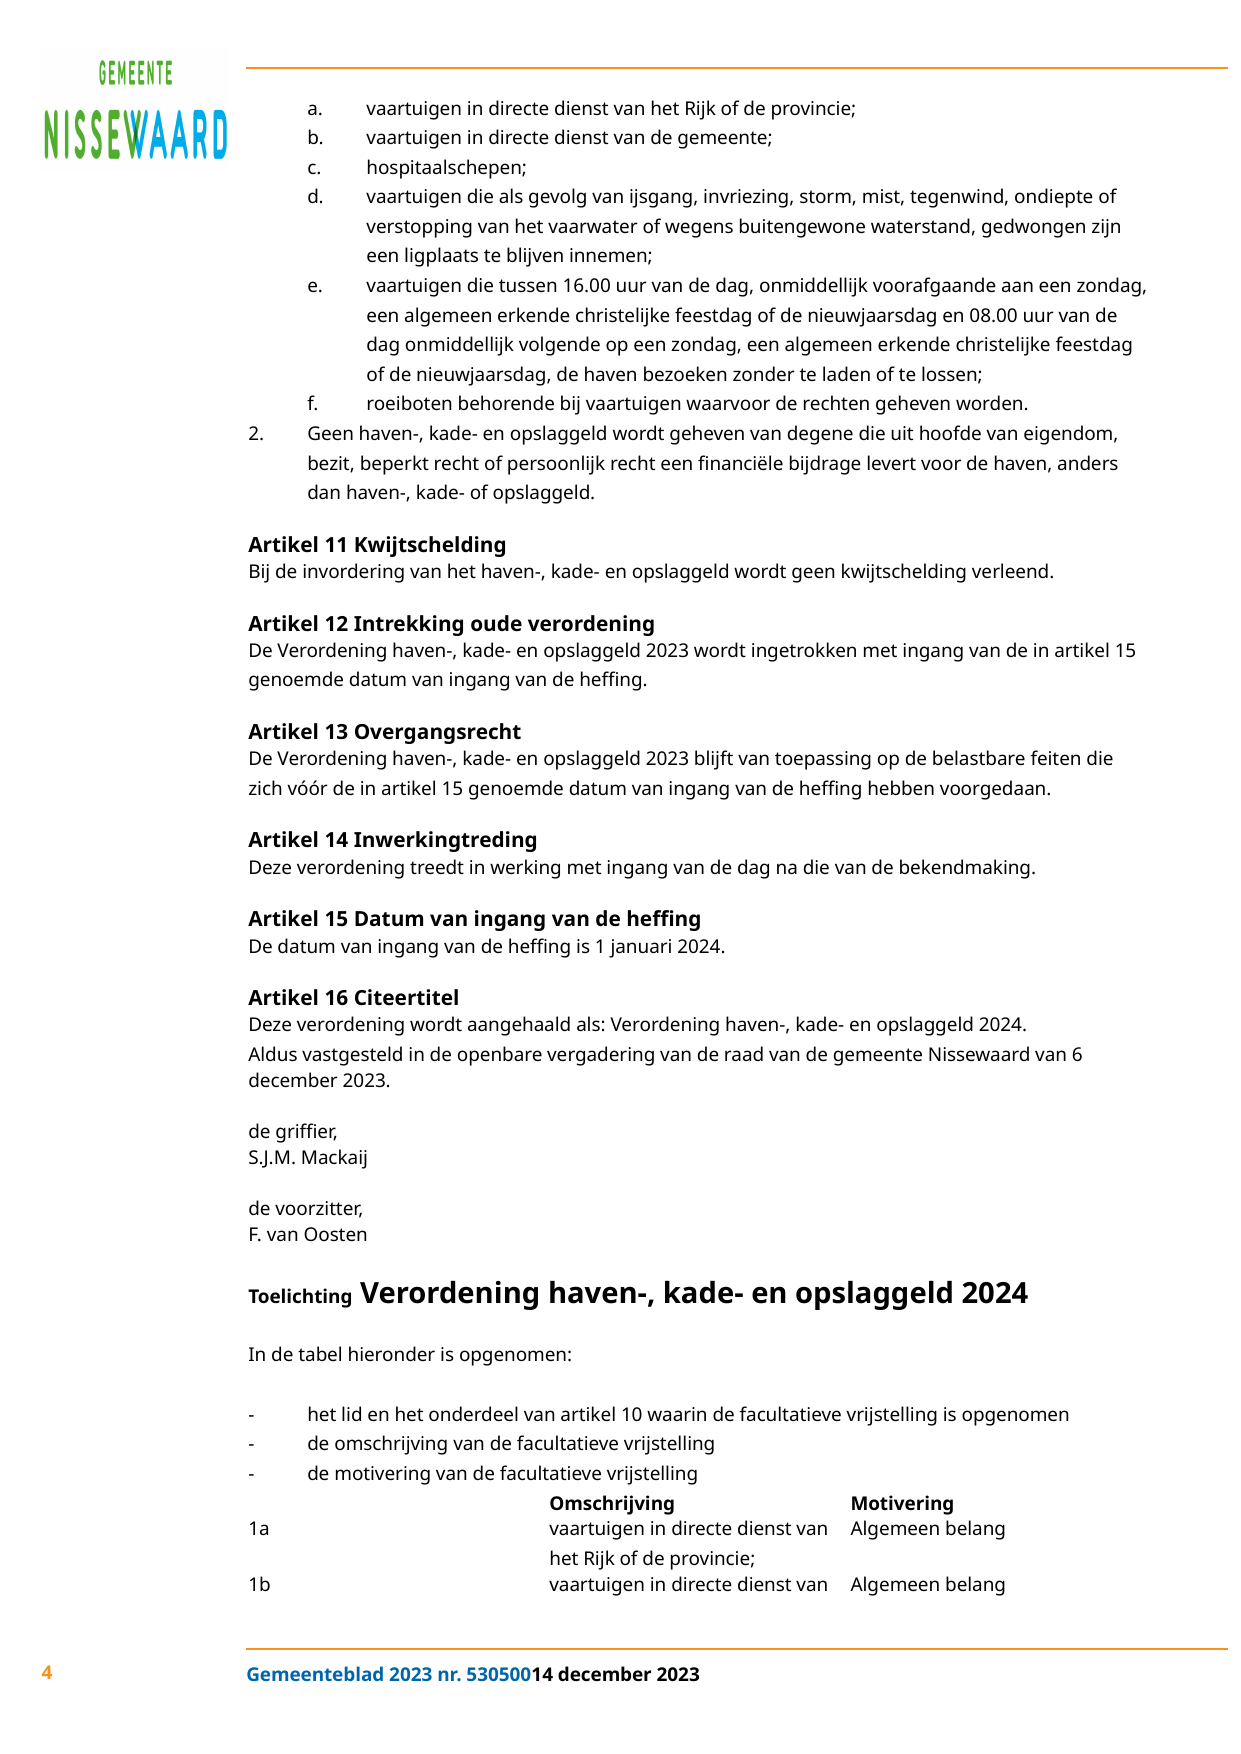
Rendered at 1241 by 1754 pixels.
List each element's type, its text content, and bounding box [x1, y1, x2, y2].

table_header [248, 1490, 549, 1515]
text F. van Oosten [248, 1221, 1152, 1247]
table_cell Algemeen belang [850, 1571, 1152, 1596]
list roeiboten behorende bij vaartuigen waarvoor de rechten geheven worden. [307, 391, 1152, 416]
table_header Omschrijving [549, 1490, 850, 1515]
list Geen haven-, kade- en opslaggeld wordt geheven van degene die uit hoofde van eigendom, bezit, beperkt recht of persoonlijk recht een financiële bijdrage levert voor de haven, anders dan haven-, kade- of opslaggeld. [248, 420, 1152, 505]
text Artikel 14 Inwerkingtreding [248, 826, 1152, 854]
text S.J.M. Mackaij [248, 1144, 1152, 1170]
list de motivering van de facultatieve vrijstelling [248, 1460, 1152, 1486]
text De Verordening haven-, kade- en opslaggeld 2023 blijft van toepassing op de belastbare feiten die zich vóór de in artikel 15 genoemde datum van ingang van de heffing hebben voorgedaan. [248, 746, 1152, 801]
list vaartuigen in directe dienst van het Rijk of de provincie; [307, 95, 1152, 121]
picture [41, 47, 231, 172]
text Artikel 16 Citeertitel [248, 983, 1152, 1012]
text Deze verordening treedt in werking met ingang van de dag na die van de bekendmaking. [248, 854, 1152, 880]
table_cell vaartuigen in directe dienst van het Rijk of de provincie; [549, 1515, 850, 1571]
list vaartuigen die als gevolg van ijsgang, invriezing, storm, mist, tegenwind, ondiepte of verstopping van het vaarwater of wegens buitengewone waterstand, gedwongen zijn een ligplaats te blijven innemen; [307, 183, 1152, 268]
list vaartuigen in directe dienst van de gemeente; [307, 124, 1152, 150]
table_cell 1b [248, 1571, 549, 1596]
text De datum van ingang van de heffing is 1 januari 2024. [248, 933, 1152, 958]
text Artikel 15 Datum van ingang van de heffing [248, 904, 1152, 933]
text Artikel 12 Intrekking oude verordening [248, 609, 1152, 637]
text Artikel 13 Overgangsrecht [248, 717, 1152, 746]
text Aldus vastgesteld in de openbare vergadering van de raad van de gemeente Nissewaard van 6 december 2023. [248, 1041, 1152, 1093]
text De Verordening haven-, kade- en opslaggeld 2023 wordt ingetrokken met ingang van de in artikel 15 genoemde datum van ingang van de heffing. [248, 637, 1152, 692]
text In de tabel hieronder is opgenomen: [248, 1342, 1152, 1367]
table_header Motivering [850, 1490, 1152, 1515]
text de voorzitter, [248, 1196, 1152, 1221]
list vaartuigen die tussen 16.00 uur van de dag, onmiddellijk voorafgaande aan een zondag, een algemeen erkende christelijke feestdag of de nieuwjaarsdag en 08.00 uur van de dag onmiddellijk volgende op een zondag, een algemeen erkende christelijke feestdag of de nieuwjaarsdag, de haven bezoeken zonder te laden of te lossen; [307, 272, 1152, 387]
text Deze verordening wordt aangehaald als: Verordening haven-, kade- en opslaggeld 2024. [248, 1012, 1152, 1037]
list hospitaalschepen; [307, 154, 1152, 180]
table_cell 1a [248, 1515, 549, 1571]
table_cell vaartuigen in directe dienst van [549, 1571, 850, 1596]
list de omschrijving van de facultatieve vrijstelling [248, 1430, 1152, 1456]
list het lid en het onderdeel van artikel 10 waarin de facultatieve vrijstelling is opgenomen [248, 1401, 1152, 1427]
text de griffier, [248, 1118, 1152, 1144]
text Artikel 11 Kwijtschelding [248, 530, 1152, 558]
text Toelichting Verordening haven-, kade- en opslaggeld 2024 [248, 1273, 1152, 1312]
text Bij de invordering van het haven-, kade- en opslaggeld wordt geen kwijtschelding verleend. [248, 558, 1152, 584]
table_cell Algemeen belang [850, 1515, 1152, 1571]
